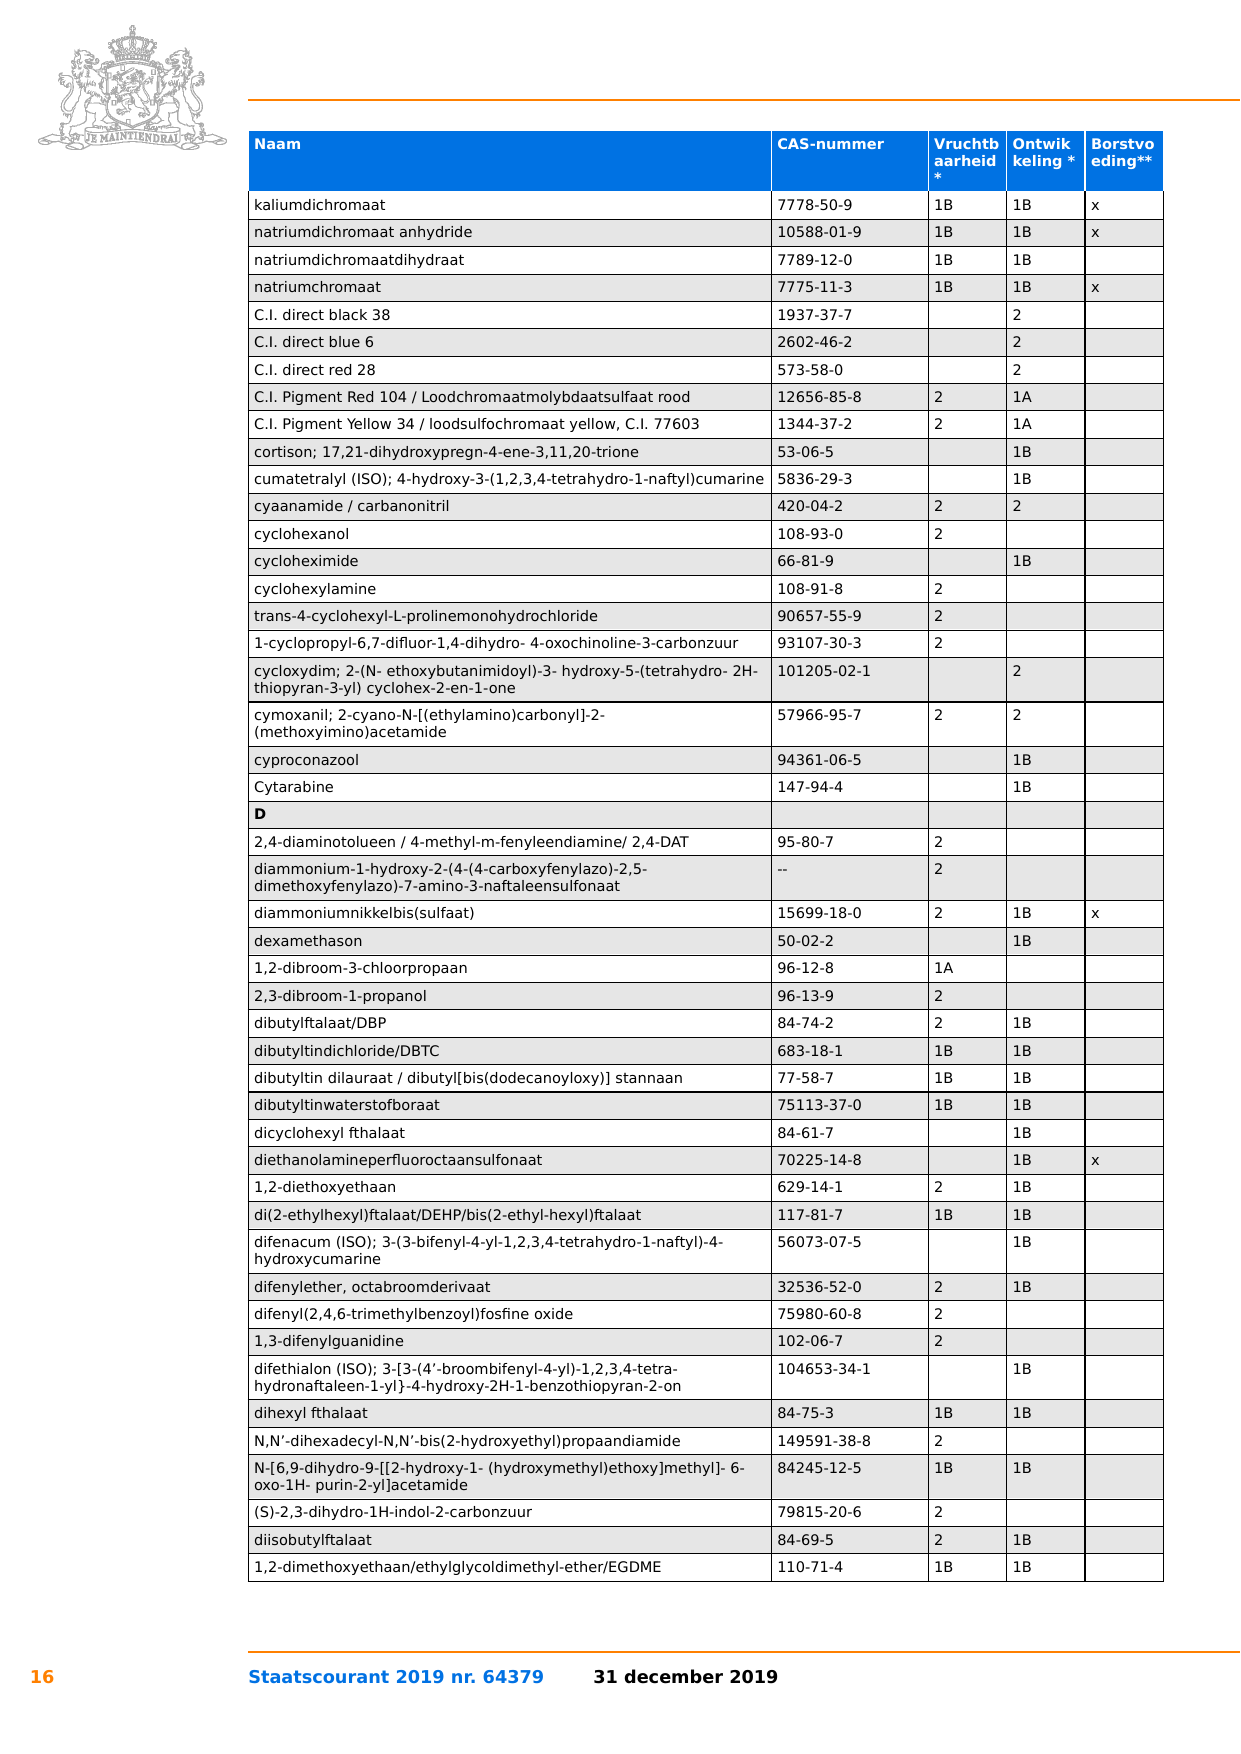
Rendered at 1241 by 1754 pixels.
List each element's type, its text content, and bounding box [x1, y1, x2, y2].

table_cell 1A [929, 956, 1006, 982]
table_cell 1B [1007, 774, 1084, 801]
table_cell 7775-11-3 [772, 275, 928, 301]
table_cell 95-80-7 [772, 829, 928, 855]
table_cell [1086, 1065, 1163, 1091]
table_cell [1086, 1202, 1163, 1228]
table_cell [1086, 494, 1163, 520]
table_header Ontwikkeling * [1007, 131, 1084, 191]
table_header Naam [249, 131, 771, 191]
table_cell 1B [1007, 747, 1084, 773]
table_cell difenyl(2,4,6-trimethylbenzoyl)fosfine oxide [249, 1301, 771, 1328]
table_cell [929, 774, 1006, 801]
table_cell 2 [929, 856, 1006, 900]
table_cell 1,3-difenylguanidine [249, 1329, 771, 1355]
table_cell 1B [929, 192, 1006, 219]
table_cell [1086, 1175, 1163, 1201]
table_cell 2 [929, 1010, 1006, 1037]
table_cell 1B [929, 1455, 1006, 1498]
table_cell 1B [929, 1202, 1006, 1228]
table_cell [1086, 1120, 1163, 1146]
table_cell 2 [1007, 658, 1084, 701]
table_cell (S)-2,3-dihydro-1H-indol-2-carbonzuur [249, 1500, 771, 1526]
table_cell [929, 1230, 1006, 1273]
table_cell 1B [1007, 928, 1084, 954]
table_cell [1086, 1274, 1163, 1300]
table_cell diammonium-1-hydroxy-2-(4-(4-carboxyfenylazo)-2,5-dimethoxyfenylazo)-7-amino-3-naftaleensulfonaat [249, 856, 771, 900]
table_cell 15699-18-0 [772, 901, 928, 927]
table_cell 2 [1007, 703, 1084, 746]
table_cell 1B [929, 220, 1006, 246]
table_cell [929, 1120, 1006, 1146]
table_cell [1086, 983, 1163, 1009]
table_cell 2602-46-2 [772, 329, 928, 356]
table_cell kaliumdichromaat [249, 192, 771, 219]
table_cell dibutyltindichloride/DBTC [249, 1038, 771, 1064]
table_cell [1086, 1554, 1163, 1581]
table_cell 50-02-2 [772, 928, 928, 954]
table_cell 108-91-8 [772, 576, 928, 602]
table_cell 1A [1007, 384, 1084, 410]
table_cell 1B [1007, 275, 1084, 301]
table_cell [772, 802, 928, 828]
table_cell [1086, 384, 1163, 410]
table_cell [1086, 1329, 1163, 1355]
table_cell [1086, 576, 1163, 602]
table_cell [1086, 247, 1163, 273]
table_cell 1-cyclopropyl-6,7-difluor-1,4-dihydro- 4-oxochinoline-3-carbonzuur [249, 631, 771, 657]
table_cell [1086, 631, 1163, 657]
table_cell x [1086, 275, 1163, 301]
table_cell 1344-37-2 [772, 411, 928, 438]
table_cell N-[6,9-dihydro-9-[[2-hydroxy-1- (hydroxymethyl)ethoxy]methyl]- 6-oxo-1H- purin-2-yl]acetamide [249, 1455, 771, 1498]
table_cell 57966-95-7 [772, 703, 928, 746]
table_cell 683-18-1 [772, 1038, 928, 1064]
table_cell 1B [1007, 1065, 1084, 1091]
table_cell diisobutylftalaat [249, 1527, 771, 1553]
table_header Vruchtbaarheid * [929, 131, 1006, 191]
table_cell 1B [1007, 1202, 1084, 1228]
table_cell [1007, 983, 1084, 1009]
table_cell x [1086, 901, 1163, 927]
table_cell 2 [1007, 357, 1084, 383]
table_cell [1007, 1428, 1084, 1454]
table_cell 79815-20-6 [772, 1500, 928, 1526]
table_cell 117-81-7 [772, 1202, 928, 1228]
table_cell 104653-34-1 [772, 1356, 928, 1399]
table_cell 75980-60-8 [772, 1301, 928, 1328]
table_cell C.I. direct red 28 [249, 357, 771, 383]
table_cell x [1086, 1147, 1163, 1174]
table_cell 110-71-4 [772, 1554, 928, 1581]
table_cell 1B [1007, 1554, 1084, 1581]
table_cell 1B [1007, 1147, 1084, 1174]
table_cell [1007, 856, 1084, 900]
table_cell [1007, 521, 1084, 547]
table_cell 2 [929, 1329, 1006, 1355]
table_cell C.I. direct blue 6 [249, 329, 771, 356]
table_cell [929, 466, 1006, 493]
table_cell 1B [1007, 1010, 1084, 1037]
table_cell 32536-52-0 [772, 1274, 928, 1300]
table_cell 93107-30-3 [772, 631, 928, 657]
table_cell cyclohexanol [249, 521, 771, 547]
table_cell 90657-55-9 [772, 603, 928, 629]
table_cell natriumchromaat [249, 275, 771, 301]
table_cell 1B [1007, 1120, 1084, 1146]
table_cell natriumdichromaatdihydraat [249, 247, 771, 273]
table_cell [929, 747, 1006, 773]
table_header Borstvoeding** [1086, 131, 1163, 191]
table_cell 1B [1007, 1400, 1084, 1427]
table_cell [1086, 466, 1163, 493]
table_cell 94361-06-5 [772, 747, 928, 773]
table_cell 147-94-4 [772, 774, 928, 801]
table_cell [1007, 631, 1084, 657]
table_cell C.I. Pigment Red 104 / Loodchromaatmolybdaatsulfaat rood [249, 384, 771, 410]
table_cell [1086, 1010, 1163, 1037]
table_cell 2 [929, 631, 1006, 657]
table_cell diethanolamineperfluoroctaansulfonaat [249, 1147, 771, 1174]
table_cell cycloxydim; 2-(N- ethoxybutanimidoyl)-3- hydroxy-5-(tetrahydro- 2H-thiopyran-3-yl) cyclohex-2-en-1-one [249, 658, 771, 701]
table_cell difethialon (ISO); 3-[3-(4’-broombifenyl-4-yl)-1,2,3,4-tetra-hydronaftaleen-1-yl}-4-hydroxy-2H-1-benzothiopyran-2-on [249, 1356, 771, 1399]
table_cell 2 [929, 1274, 1006, 1300]
table_cell [1086, 747, 1163, 773]
table_cell [1086, 411, 1163, 438]
table_cell 2 [929, 494, 1006, 520]
table_cell 2 [929, 576, 1006, 602]
table_cell 1B [1007, 1038, 1084, 1064]
table_cell [1086, 658, 1163, 701]
table_cell 108-93-0 [772, 521, 928, 547]
table_cell 1B [1007, 439, 1084, 465]
table_cell trans-4-cyclohexyl-L-prolinemonohydrochloride [249, 603, 771, 629]
picture [38, 25, 227, 150]
table_cell 75113-37-0 [772, 1093, 928, 1119]
table_cell dibutyltin dilauraat / dibutyl[bis(dodecanoyloxy)] stannaan [249, 1065, 771, 1091]
table_cell Cytarabine [249, 774, 771, 801]
table_cell [1086, 1527, 1163, 1553]
table_header CAS-nummer [772, 131, 928, 191]
table_cell dicyclohexyl fthalaat [249, 1120, 771, 1146]
table_cell 1B [1007, 901, 1084, 927]
table_cell 1A [1007, 411, 1084, 438]
table_cell 2 [929, 603, 1006, 629]
table_cell 2 [929, 983, 1006, 1009]
table_cell [929, 302, 1006, 328]
table_cell 96-13-9 [772, 983, 928, 1009]
table_cell 629-14-1 [772, 1175, 928, 1201]
table_cell 1B [929, 275, 1006, 301]
table_cell 1937-37-7 [772, 302, 928, 328]
table_cell 10588-01-9 [772, 220, 928, 246]
table_cell cyproconazool [249, 747, 771, 773]
table_cell 2 [1007, 302, 1084, 328]
table_cell 1,2-diethoxyethaan [249, 1175, 771, 1201]
table_cell N,N’-dihexadecyl-N,N’-bis(2-hydroxyethyl)­propaandiamide [249, 1428, 771, 1454]
table_cell [1086, 703, 1163, 746]
table_cell 2 [929, 829, 1006, 855]
table_cell 1B [929, 1065, 1006, 1091]
table_cell [1007, 956, 1084, 982]
table_cell 2,3-dibroom-1-propanol [249, 983, 771, 1009]
table_cell dexamethason [249, 928, 771, 954]
table_cell [929, 1147, 1006, 1174]
table_cell -- [772, 856, 928, 900]
table_cell 2 [929, 384, 1006, 410]
table_cell 2 [929, 1527, 1006, 1553]
table_cell 1,2-dimethoxyethaan/ethylglycoldimethyl-ether/EGDME [249, 1554, 771, 1581]
table_cell 84-75-3 [772, 1400, 928, 1427]
table_cell 1B [1007, 1455, 1084, 1498]
table_cell [1007, 1500, 1084, 1526]
table_cell [929, 928, 1006, 954]
table_cell 2 [929, 703, 1006, 746]
table_cell 1B [1007, 220, 1084, 246]
table_cell 101205-02-1 [772, 658, 928, 701]
table_cell 2 [929, 1175, 1006, 1201]
table_cell 2 [929, 901, 1006, 927]
table_cell [1007, 829, 1084, 855]
table_cell x [1086, 192, 1163, 219]
table_cell [1086, 1093, 1163, 1119]
table_cell 1B [1007, 1230, 1084, 1273]
table_cell 1B [1007, 192, 1084, 219]
table_cell [929, 329, 1006, 356]
table_cell 84-74-2 [772, 1010, 928, 1037]
table_cell [929, 357, 1006, 383]
table_cell 1,2-dibroom-3-chloorpropaan [249, 956, 771, 982]
table_cell dibutyltinwaterstofboraat [249, 1093, 771, 1119]
table_cell 7789-12-0 [772, 247, 928, 273]
table_cell 1B [929, 1038, 1006, 1064]
table_cell [1086, 521, 1163, 547]
table_cell 1B [1007, 1274, 1084, 1300]
table_cell [1086, 802, 1163, 828]
table_cell [1086, 1400, 1163, 1427]
table_cell 77-58-7 [772, 1065, 928, 1091]
table_cell [1086, 329, 1163, 356]
table_cell dibutylftalaat/DBP [249, 1010, 771, 1037]
table_cell [1086, 302, 1163, 328]
table_cell 149591-38-8 [772, 1428, 928, 1454]
table_cell [1086, 774, 1163, 801]
table_cell D [249, 802, 771, 828]
table_cell [929, 802, 1006, 828]
table_cell [929, 658, 1006, 701]
table_cell 84-69-5 [772, 1527, 928, 1553]
table_cell cycloheximide [249, 549, 771, 575]
table_cell cortison; 17,21-dihydroxypregn-4-ene-3,11,20-trione [249, 439, 771, 465]
table_cell 70225-14-8 [772, 1147, 928, 1174]
table_cell 1B [929, 247, 1006, 273]
table_cell C.I. direct black 38 [249, 302, 771, 328]
table_cell x [1086, 220, 1163, 246]
table_cell [1086, 357, 1163, 383]
table_cell 1B [929, 1093, 1006, 1119]
table_cell [1086, 829, 1163, 855]
table_cell [1086, 1230, 1163, 1273]
table_cell [1086, 1356, 1163, 1399]
table_cell cyclohexylamine [249, 576, 771, 602]
table_cell di(2-ethylhexyl)ftalaat/DEHP/bis(2-ethyl-hexyl)ftalaat [249, 1202, 771, 1228]
table_cell 2 [929, 1301, 1006, 1328]
table_cell [1007, 576, 1084, 602]
table_cell [1086, 1500, 1163, 1526]
table_cell dihexyl fthalaat [249, 1400, 771, 1427]
table_cell [1007, 802, 1084, 828]
table_cell [1086, 1428, 1163, 1454]
table_cell [1086, 1301, 1163, 1328]
table_cell 96-12-8 [772, 956, 928, 982]
table_cell 102-06-7 [772, 1329, 928, 1355]
table_cell 1B [929, 1400, 1006, 1427]
table_cell [1007, 1329, 1084, 1355]
table_cell 573-58-0 [772, 357, 928, 383]
table_cell [1007, 1301, 1084, 1328]
table_cell cymoxanil; 2-cyano-N-[(ethylamino)carbonyl]-2- (methoxyimino)acetamide [249, 703, 771, 746]
table_cell C.I. Pigment Yellow 34 / loodsulfochromaat yellow, C.I. 77603 [249, 411, 771, 438]
table_cell [1007, 603, 1084, 629]
table_cell 1B [1007, 1175, 1084, 1201]
table_cell 1B [1007, 247, 1084, 273]
table_cell [1086, 1455, 1163, 1498]
table_cell 56073-07-5 [772, 1230, 928, 1273]
table_cell 1B [1007, 1527, 1084, 1553]
table_cell 7778-50-9 [772, 192, 928, 219]
table_cell 53-06-5 [772, 439, 928, 465]
table_cell 12656-85-8 [772, 384, 928, 410]
table_cell cumatetralyl (ISO); 4-hydroxy-3-(1,2,3,4-tetrahydro-1-naftyl)cumarine [249, 466, 771, 493]
table_cell 2 [929, 1428, 1006, 1454]
table_cell 2 [929, 411, 1006, 438]
table_cell 2,4-diaminotolueen / 4-methyl-m-fenyleendiamine/ 2,4-DAT [249, 829, 771, 855]
table_cell difenacum (ISO); 3-(3-bifenyl-4-yl-1,2,3,4-tetrahydro-1-naftyl)-4-hydroxycumarine [249, 1230, 771, 1273]
table_cell 2 [1007, 494, 1084, 520]
table_cell [929, 1356, 1006, 1399]
table_cell [1086, 956, 1163, 982]
table_cell [929, 439, 1006, 465]
table_cell 1B [1007, 466, 1084, 493]
table_cell [1086, 856, 1163, 900]
table_cell [1086, 1038, 1163, 1064]
table_cell [1086, 603, 1163, 629]
table_cell 1B [1007, 1093, 1084, 1119]
table_cell 66-81-9 [772, 549, 928, 575]
table_cell 1B [929, 1554, 1006, 1581]
table_cell 84245-12-5 [772, 1455, 928, 1498]
table_cell [1086, 928, 1163, 954]
table_cell 2 [1007, 329, 1084, 356]
table_cell 84-61-7 [772, 1120, 928, 1146]
table_cell natriumdichromaat anhydride [249, 220, 771, 246]
table_cell 1B [1007, 1356, 1084, 1399]
table_cell [1086, 549, 1163, 575]
table_cell cyaanamide / carbanonitril [249, 494, 771, 520]
table_cell [1086, 439, 1163, 465]
table_cell 5836-29-3 [772, 466, 928, 493]
table_cell 2 [929, 1500, 1006, 1526]
table_cell 1B [1007, 549, 1084, 575]
table_cell 2 [929, 521, 1006, 547]
table_cell [929, 549, 1006, 575]
table_cell difenylether, octabroomderivaat [249, 1274, 771, 1300]
table_cell diammoniumnikkelbis(sulfaat) [249, 901, 771, 927]
table_cell 420-04-2 [772, 494, 928, 520]
